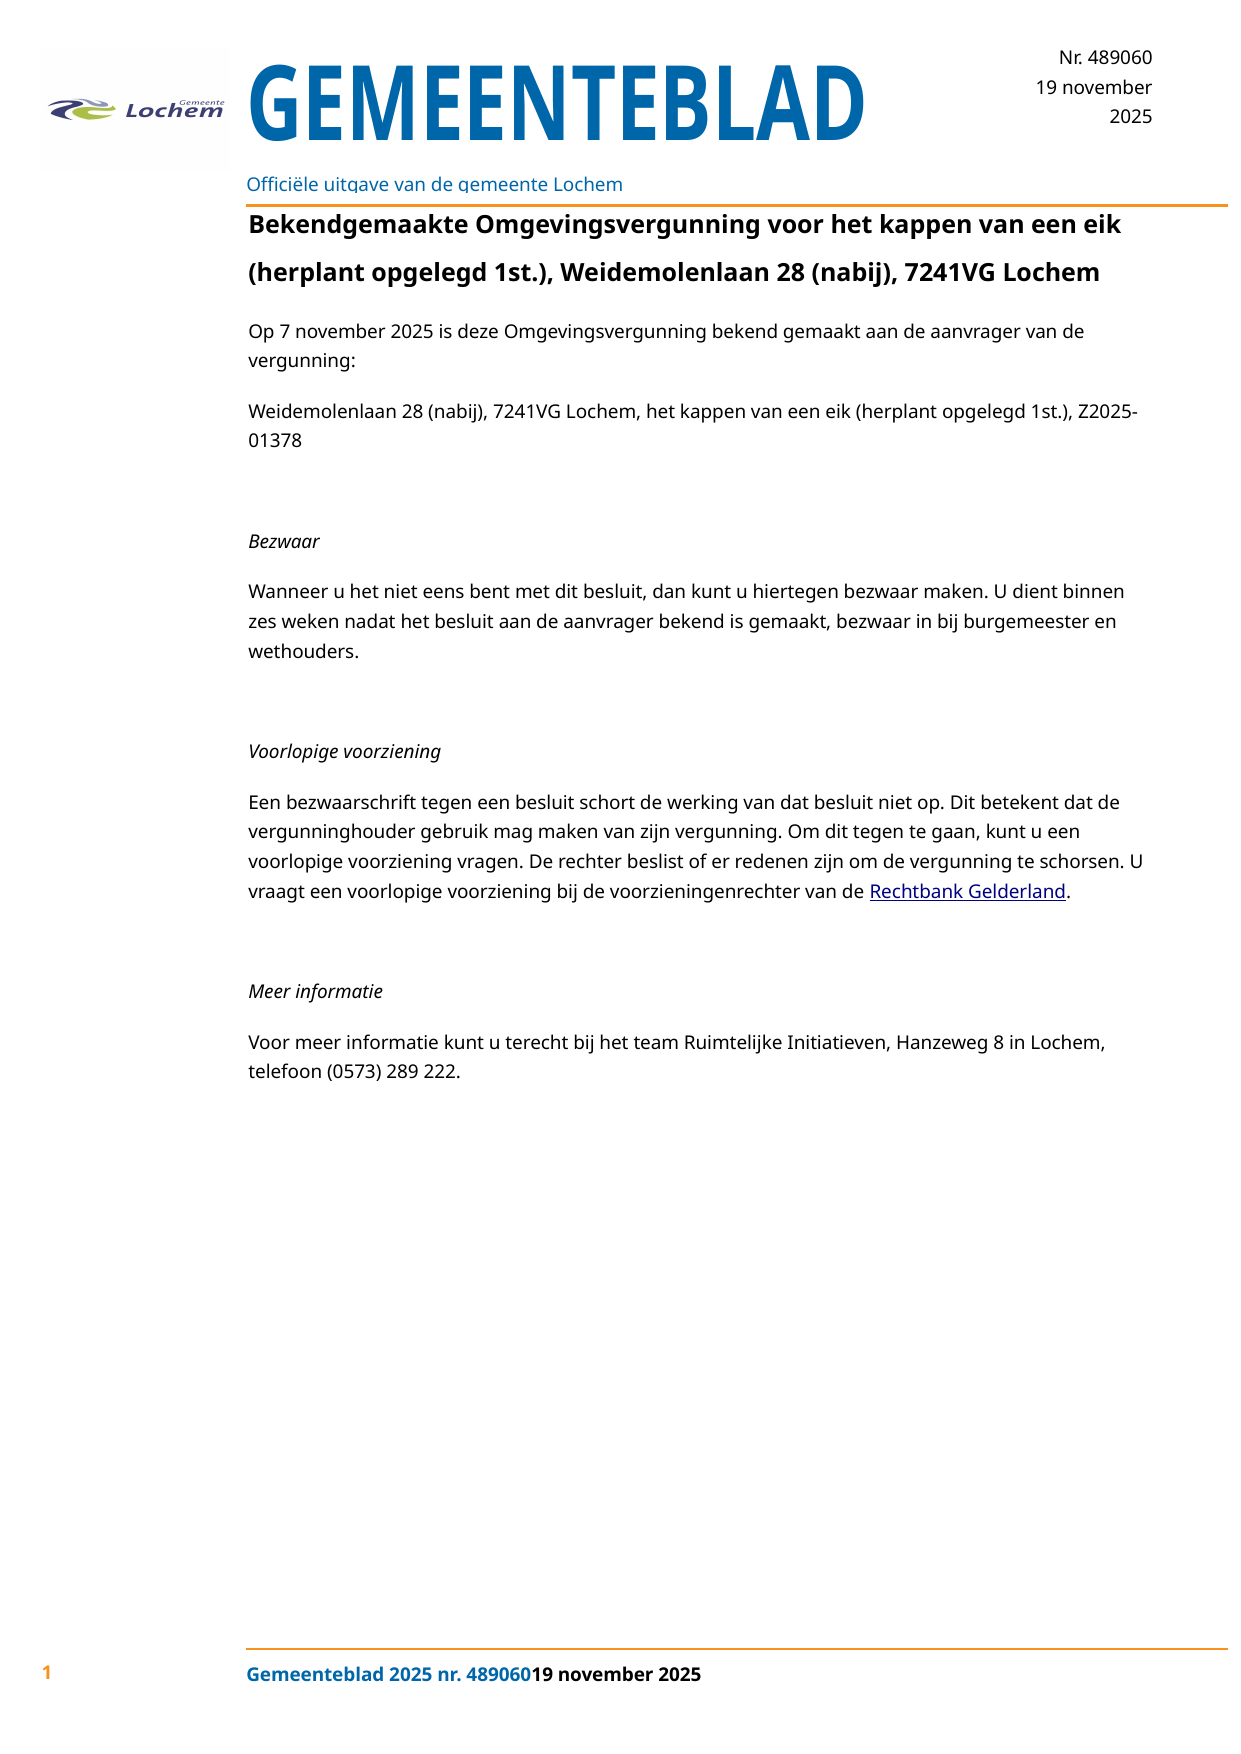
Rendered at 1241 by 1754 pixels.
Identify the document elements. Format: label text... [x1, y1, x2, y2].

text Bekendgemaakte Omgevingsvergunning voor het kappen van een eik (herplant opgelegd 1st.), Weidemolenlaan 28 (nabij), 7241VG Lochem [248, 207, 1152, 288]
text Voor meer informatie kunt u terecht bij het team Ruimtelijke Initiatieven, Hanzeweg 8 in Lochem, telefoon (0573) 289 222. [248, 1029, 1152, 1084]
text Weidemolenlaan 28 (nabij), 7241VG Lochem, het kappen van een eik (herplant opgelegd 1st.), Z2025-01378 [248, 398, 1152, 453]
picture [41, 47, 231, 172]
text Wanneer u het niet eens bent met dit besluit, dan kunt u hiertegen bezwaar maken. U dient binnen zes weken nadat het besluit aan de aanvrager bekend is gemaakt, bezwaar in bij burgemeester en wethouders. [248, 579, 1152, 664]
text Een bezwaarschrift tegen een besluit schort de werking van dat besluit niet op. Dit betekent dat de vergunninghouder gebruik mag maken van zijn vergunning. Om dit tegen te gaan, kunt u een voorlopige voorziening vragen. De rechter beslist of er redenen zijn om de vergunning te schorsen. U vraagt een voorlopige voorziening bij de voorzieningenrechter van de Rechtbank Gelderland. [248, 789, 1152, 904]
text Meer informatie [248, 979, 1152, 1004]
text Voorlopige voorziening [248, 739, 1152, 764]
text Bezwaar [248, 528, 1152, 554]
text Op 7 november 2025 is deze Omgevingsvergunning bekend gemaakt aan de aanvrager van de vergunning: [248, 318, 1152, 373]
